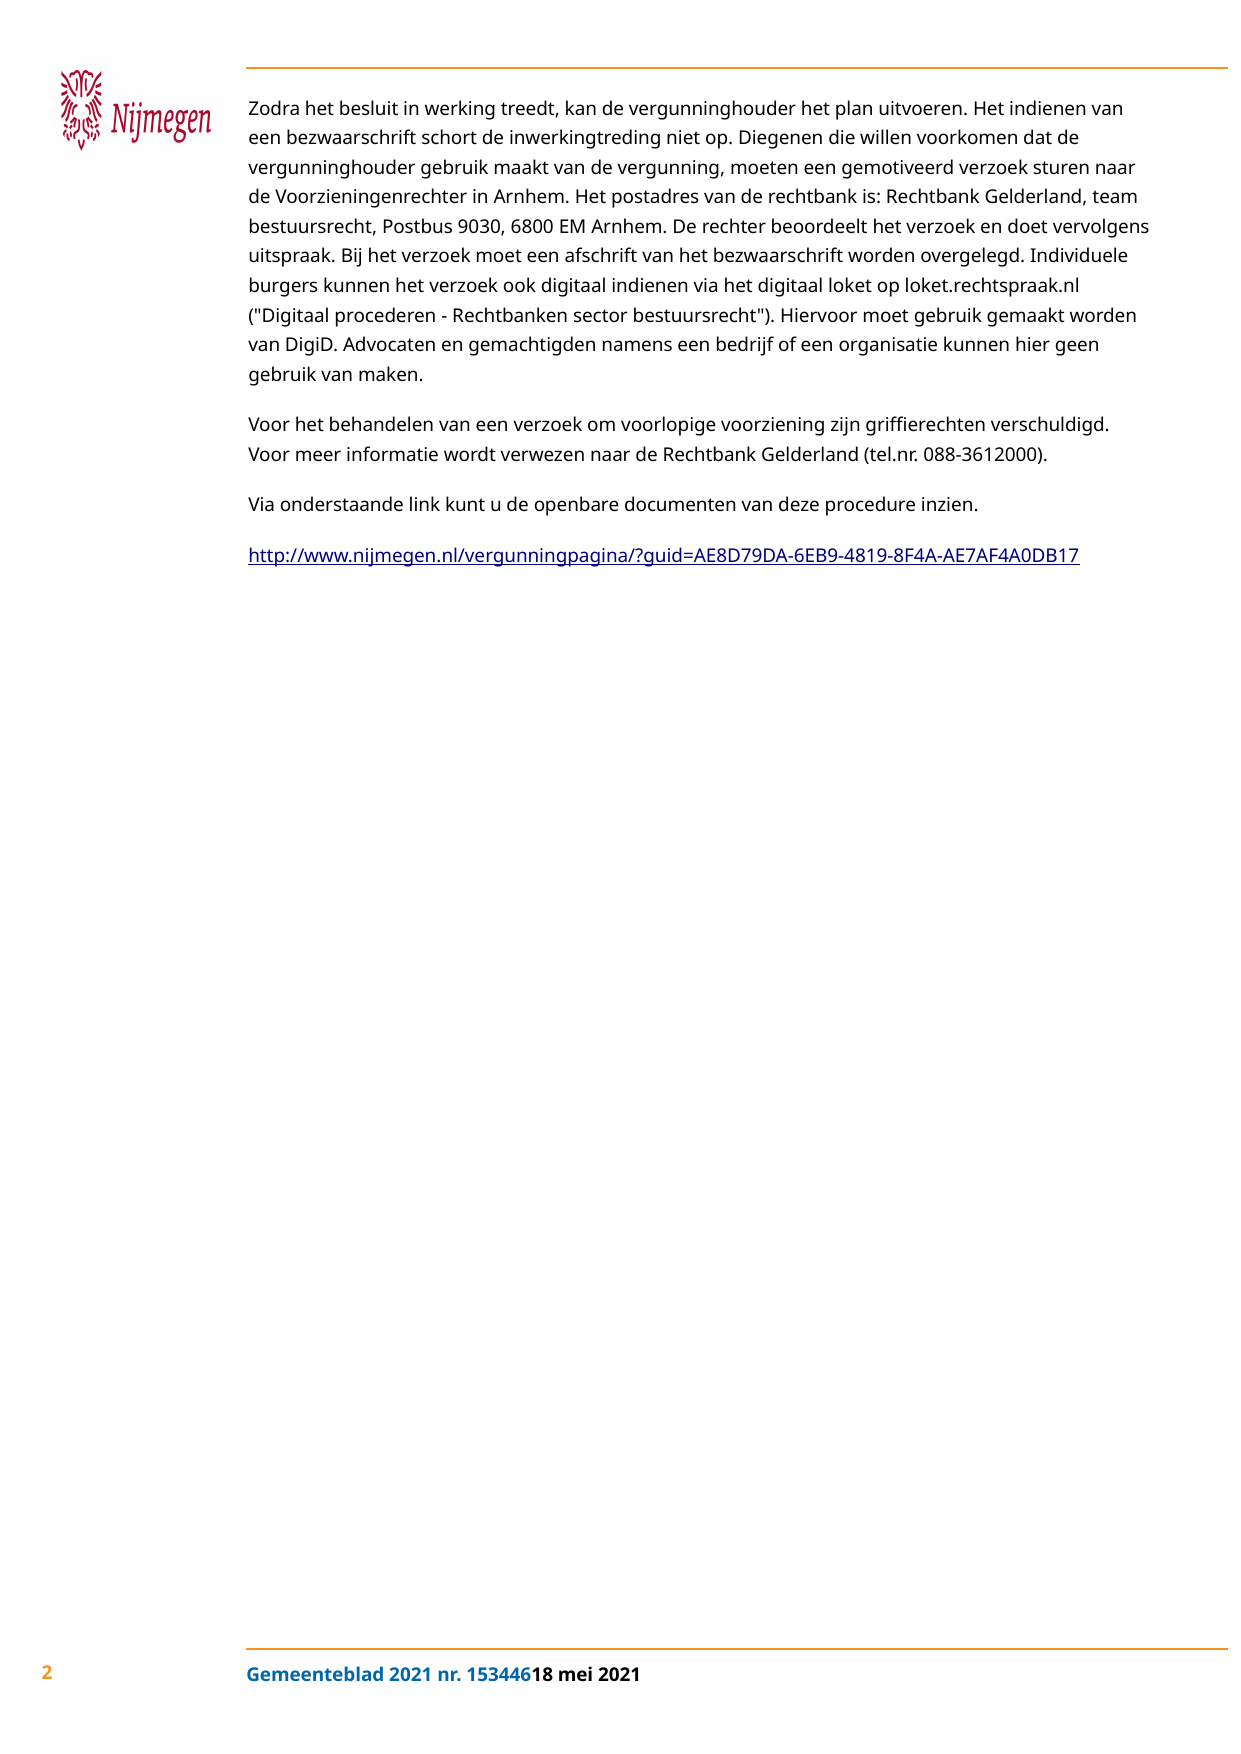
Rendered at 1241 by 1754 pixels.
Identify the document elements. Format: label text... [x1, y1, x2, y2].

text Via onderstaande link kunt u de openbare documenten van deze procedure inzien. [248, 491, 1152, 517]
text Zodra het besluit in werking treedt, kan de vergunninghouder het plan uitvoeren. Het indienen van een bezwaarschrift schort de inwerkingtreding niet op. Diegenen die willen voorkomen dat de vergunninghouder gebruik maakt van de vergunning, moeten een gemotiveerd verzoek sturen naar de Voorzieningenrechter in Arnhem. Het postadres van de rechtbank is: Rechtbank Gelderland, team bestuursrecht, Postbus 9030, 6800 EM Arnhem. De rechter beoordeelt het verzoek en doet vervolgens uitspraak. Bij het verzoek moet een afschrift van het bezwaarschrift worden overgelegd. Individuele burgers kunnen het verzoek ook digitaal indienen via het digitaal loket op loket.rechtspraak.nl ("Digitaal procederen - Rechtbanken sector bestuursrecht"). Hiervoor moet gebruik gemaakt worden van DigiD. Advocaten en gemachtigden namens een bedrijf of een organisatie kunnen hier geen gebruik van maken. [248, 95, 1152, 387]
text Voor het behandelen van een verzoek om voorlopige voorziening zijn griffierechten verschuldigd. Voor meer informatie wordt verwezen naar de Rechtbank Gelderland (tel.nr. 088-3612000). [248, 411, 1152, 467]
text http://www.nijmegen.nl/vergunningpagina/?guid=AE8D79DA-6EB9-4819-8F4A-AE7AF4A0DB17 [248, 542, 1152, 568]
picture [41, 47, 231, 172]
